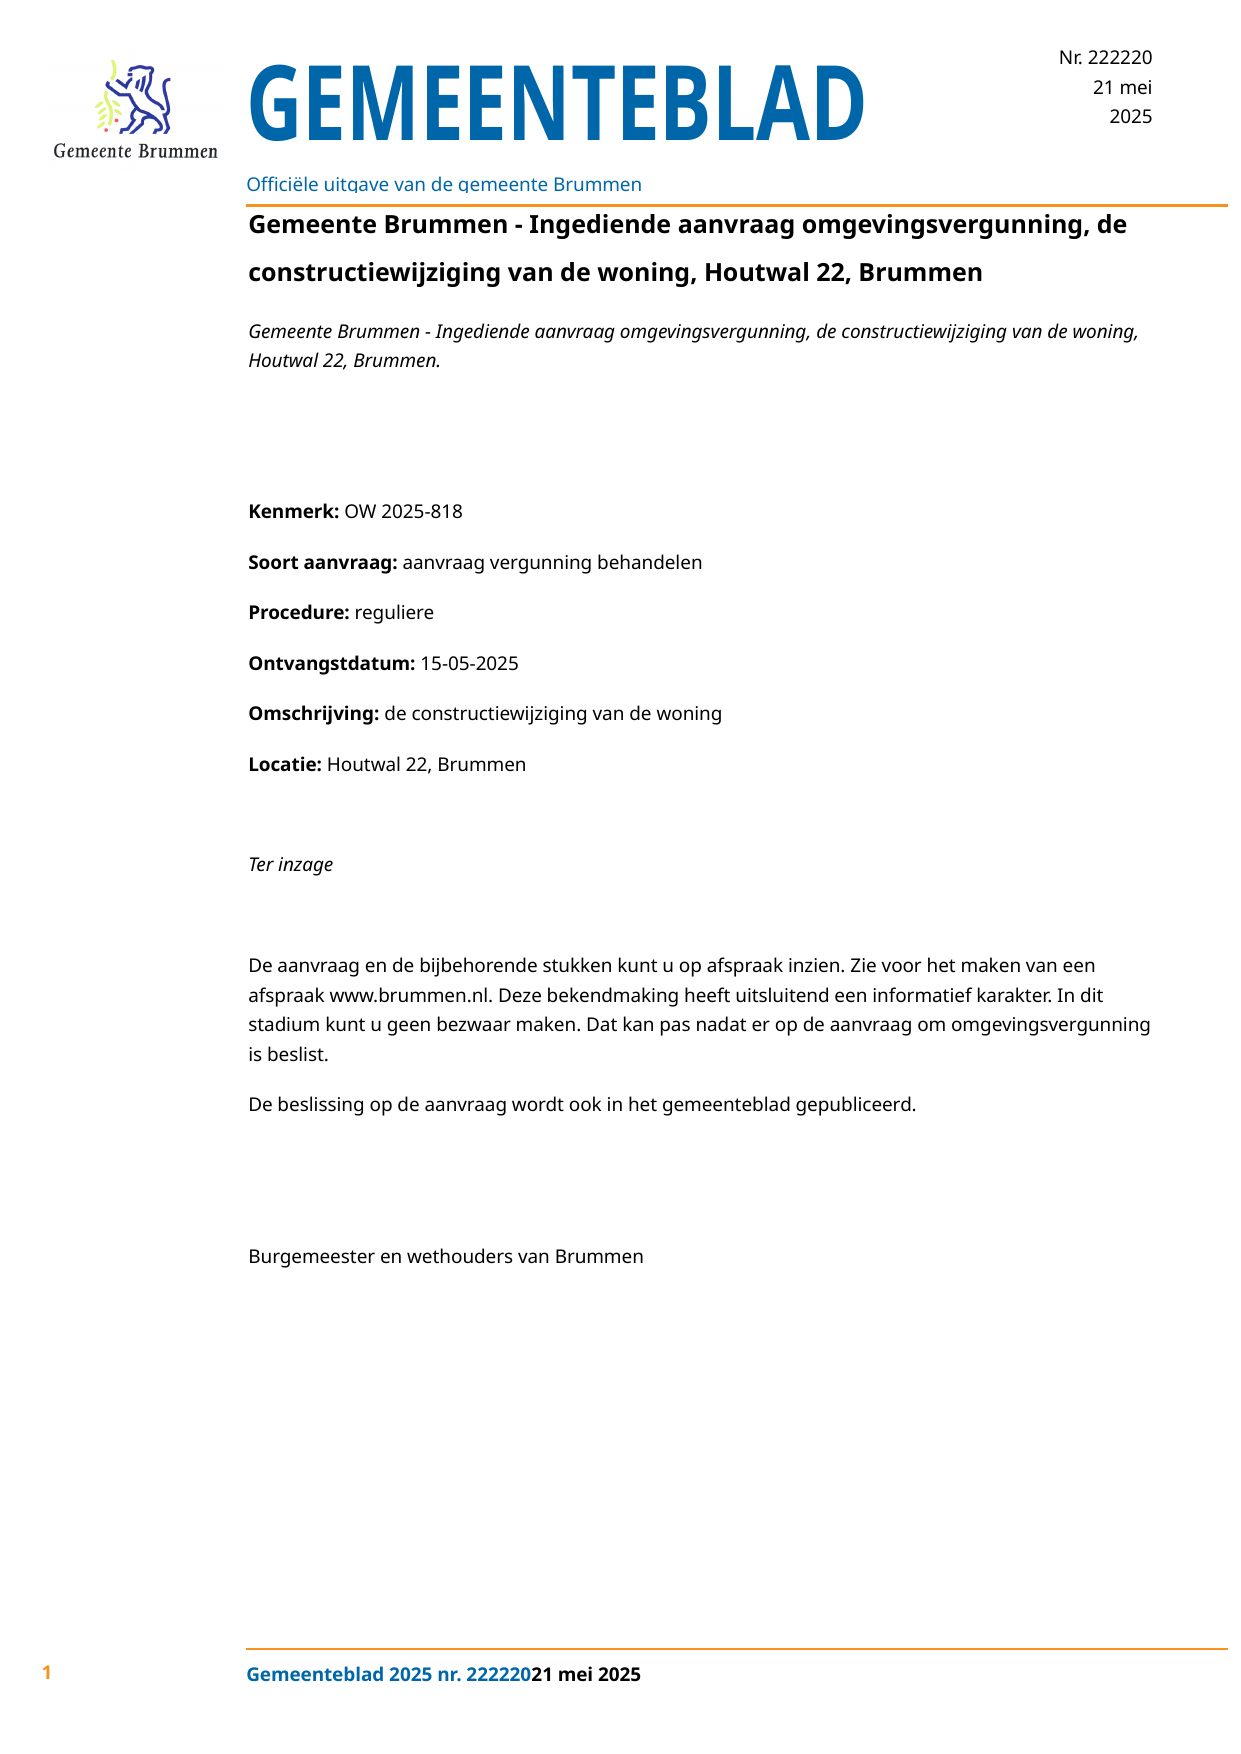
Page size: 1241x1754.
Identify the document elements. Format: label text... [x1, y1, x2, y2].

text Gemeente Brummen - Ingediende aanvraag omgevingsvergunning, de constructiewijziging van de woning, Houtwal 22, Brummen. [248, 318, 1152, 373]
text Ontvangstdatum: 15-05-2025 [248, 650, 1152, 676]
text Burgemeester en wethouders van Brummen [248, 1243, 1152, 1269]
text Soort aanvraag: aanvraag vergunning behandelen [248, 549, 1152, 575]
text De aanvraag en de bijbehorende stukken kunt u op afspraak inzien. Zie voor het maken van een afspraak www.brummen.nl. Deze bekendmaking heeft uitsluitend een informatief karakter. In dit stadium kunt u geen bezwaar maken. Dat kan pas nadat er op de aanvraag om omgevingsvergunning is beslist. [248, 952, 1152, 1067]
text Procedure: reguliere [248, 599, 1152, 625]
text Ter inzage [248, 852, 1152, 877]
text Omschrijving: de constructiewijziging van de woning [248, 700, 1152, 726]
text Gemeente Brummen - Ingediende aanvraag omgevingsvergunning, de constructiewijziging van de woning, Houtwal 22, Brummen [248, 207, 1152, 288]
text Kenmerk: OW 2025-818 [248, 499, 1152, 524]
picture [41, 47, 231, 172]
text De beslissing op de aanvraag wordt ook in het gemeenteblad gepubliceerd. [248, 1092, 1152, 1117]
text Locatie: Houtwal 22, Brummen [248, 751, 1152, 777]
